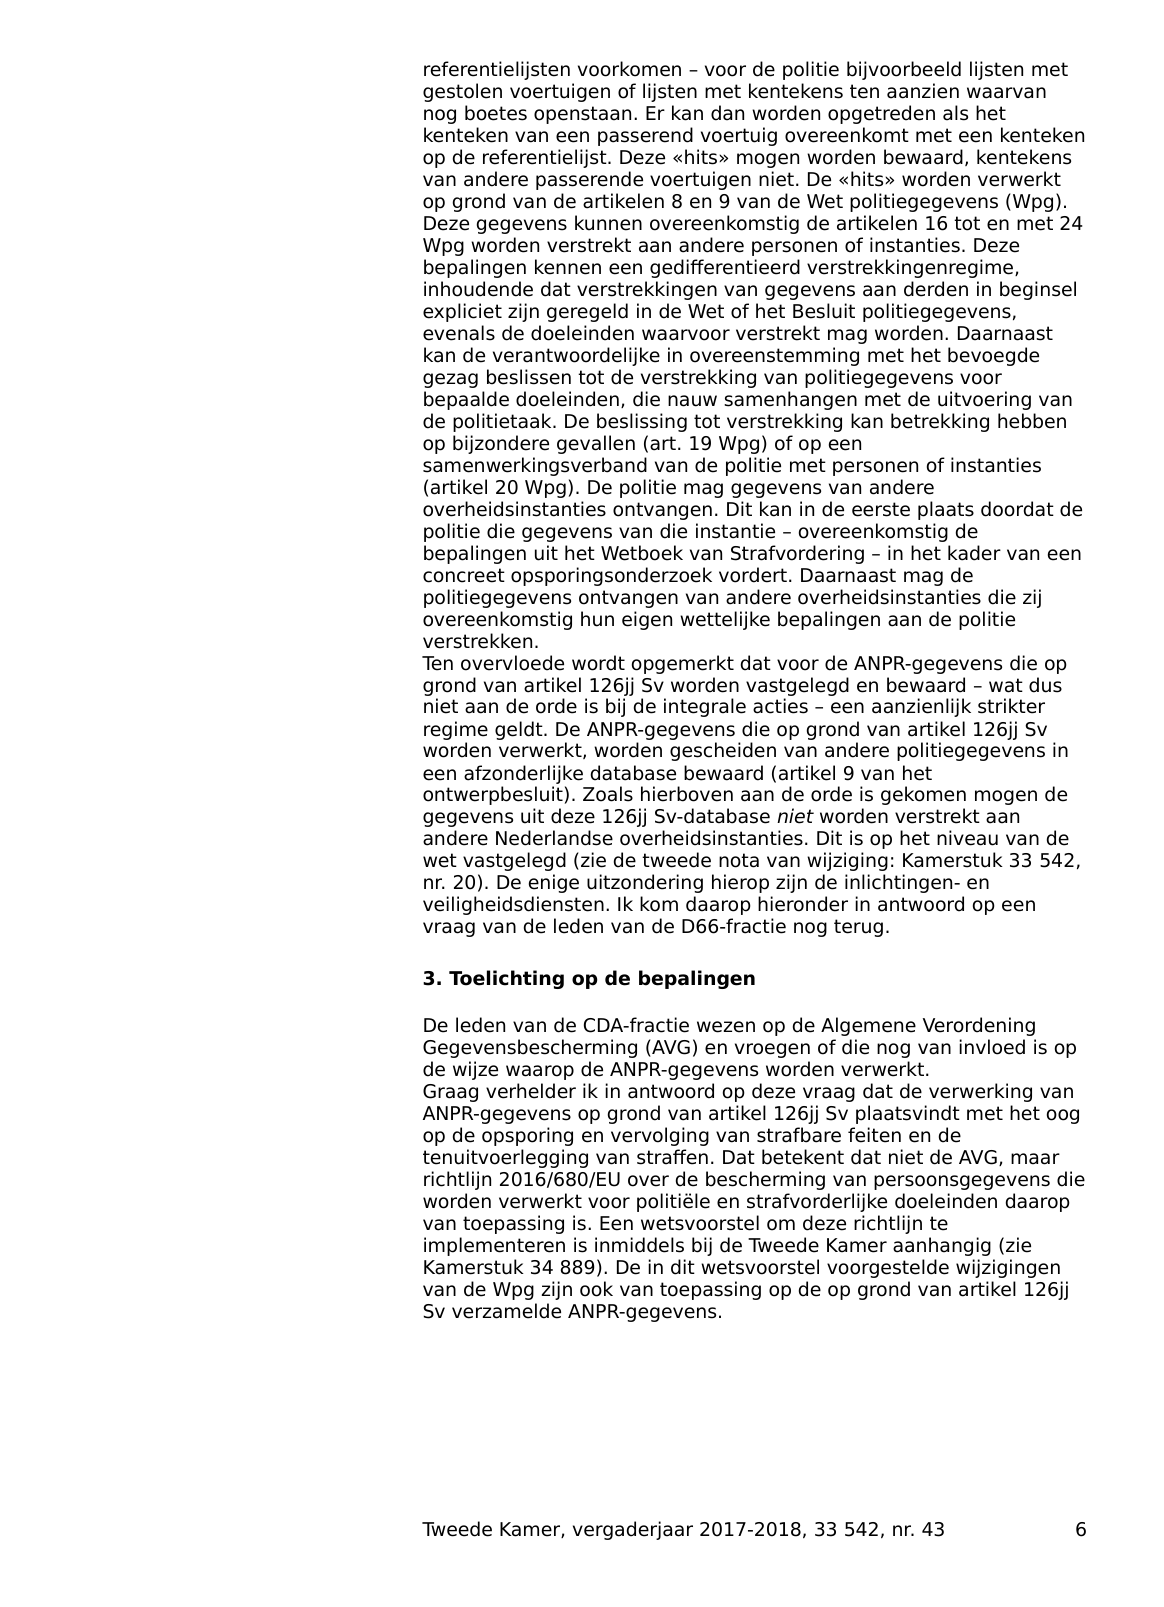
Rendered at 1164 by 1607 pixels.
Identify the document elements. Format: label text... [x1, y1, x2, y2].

text referentielijsten voorkomen – voor de politie bijvoorbeeld lijsten met gestolen voertuigen of lijsten met kentekens ten aanzien waarvan nog boetes openstaan. Er kan dan worden opgetreden als het kenteken van een passerend voertuig overeenkomt met een kenteken op de referentielijst. Deze «hits» mogen worden bewaard, kentekens van andere passerende voertuigen niet. De «hits» worden verwerkt op grond van de artikelen 8 en 9 van de Wet politiegegevens (Wpg). Deze gegevens kunnen overeenkomstig de artikelen 16 tot en met 24 Wpg worden verstrekt aan andere personen of instanties. Deze bepalingen kennen een gedifferentieerd verstrekkingenregime, inhoudende dat verstrekkingen van gegevens aan derden in beginsel expliciet zijn geregeld in de Wet of het Besluit politiegegevens, evenals de doeleinden waarvoor verstrekt mag worden. Daarnaast kan de verantwoordelijke in overeenstemming met het bevoegde gezag beslissen tot de verstrekking van politiegegevens voor bepaalde doeleinden, die nauw samenhangen met de uitvoering van de politietaak. De beslissing tot verstrekking kan betrekking hebben op bijzondere gevallen (art. 19 Wpg) of op een samenwerkingsverband van de politie met personen of instanties (artikel 20 Wpg). De politie mag gegevens van andere overheidsinstanties ontvangen. Dit kan in de eerste plaats doordat de politie die gegevens van die instantie – overeenkomstig de bepalingen uit het Wetboek van Strafvordering – in het kader van een concreet opsporingsonderzoek vordert. Daarnaast mag de politiegegevens ontvangen van andere overheidsinstanties die zij overeenkomstig hun eigen wettelijke bepalingen aan de politie verstrekken. [422, 59, 1087, 652]
subtitle 3. Toelichting op de bepalingen [422, 968, 1087, 990]
text Graag verhelder ik in antwoord op deze vraag dat de verwerking van ANPR-gegevens op grond van artikel 126jj Sv plaatsvindt met het oog op de opsporing en vervolging van strafbare feiten en de tenuitvoerlegging van straffen. Dat betekent dat niet de AVG, maar richtlijn 2016/680/EU over de bescherming van persoonsgegevens die worden verwerkt voor politiële en strafvorderlijke doeleinden daarop van toepassing is. Een wetsvoorstel om deze richtlijn te implementeren is inmiddels bij de Tweede Kamer aanhangig (zie Kamerstuk 34 889). De in dit wetsvoorstel voorgestelde wijzigingen van de Wpg zijn ook van toepassing op de op grond van artikel 126jj Sv verzamelde ANPR-gegevens. [422, 1081, 1087, 1323]
text Ten overvloede wordt opgemerkt dat voor de ANPR-gegevens die op grond van artikel 126jj Sv worden vastgelegd en bewaard – wat dus niet aan de orde is bij de integrale acties – een aanzienlijk strikter regime geldt. De ANPR-gegevens die op grond van artikel 126jj Sv worden verwerkt, worden gescheiden van andere politiegegevens in een afzonderlijke database bewaard (artikel 9 van het ontwerpbesluit). Zoals hierboven aan de orde is gekomen mogen de gegevens uit deze 126jj Sv-database niet worden verstrekt aan andere Nederlandse overheidsinstanties. Dit is op het niveau van de wet vastgelegd (zie de tweede nota van wijziging: Kamerstuk 33 542, nr. 20). De enige uitzondering hierop zijn de inlichtingen- en veiligheidsdiensten. Ik kom daarop hieronder in antwoord op een vraag van de leden van de D66-fractie nog terug. [422, 652, 1087, 938]
text De leden van de CDA-fractie wezen op de Algemene Verordening Gegevensbescherming (AVG) en vroegen of die nog van invloed is op de wijze waarop de ANPR-gegevens worden verwerkt. [422, 1015, 1087, 1081]
